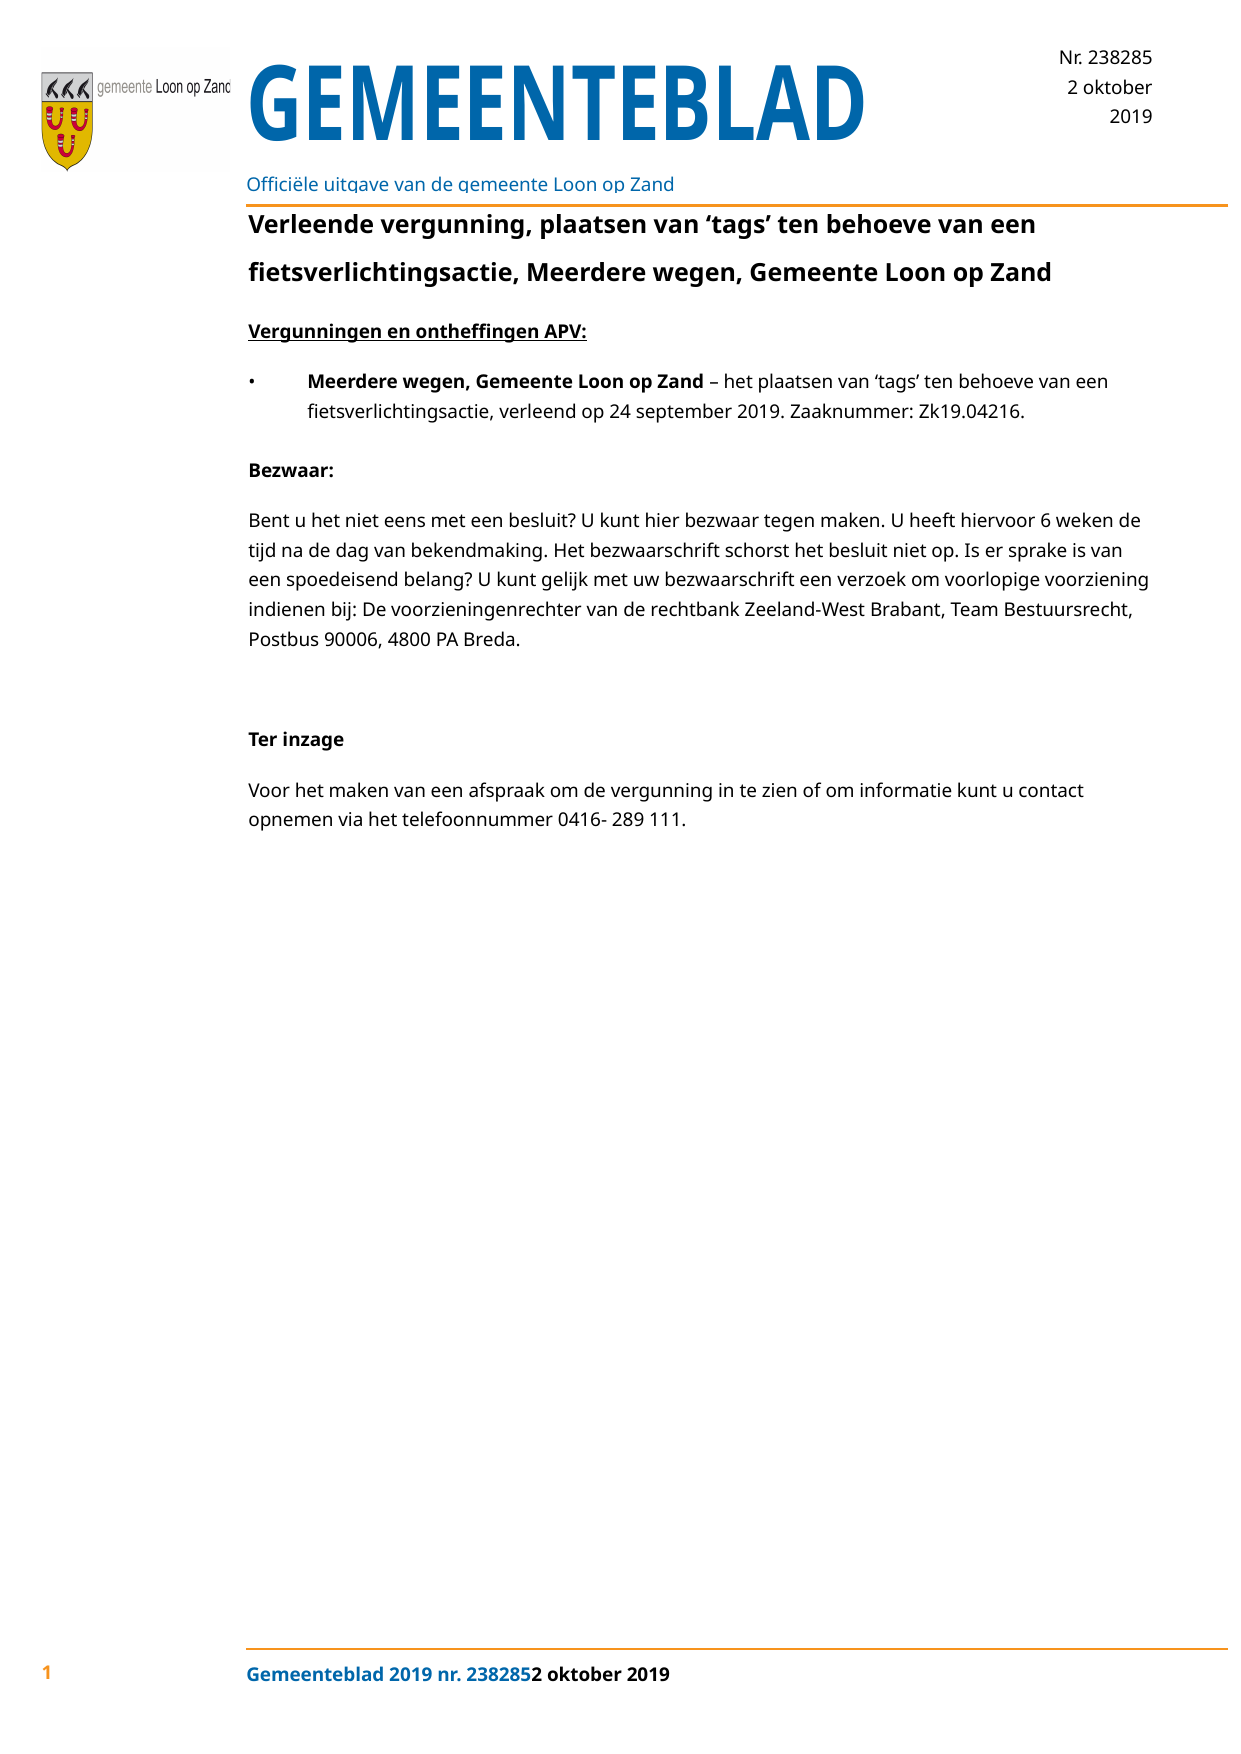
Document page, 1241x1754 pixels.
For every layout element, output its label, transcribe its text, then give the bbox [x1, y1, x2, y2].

text Ter inzage [248, 727, 1152, 752]
text Bezwaar: [248, 457, 1152, 483]
picture [41, 47, 231, 172]
text Vergunningen en ontheffingen APV: [248, 318, 1152, 344]
text Voor het maken van een afspraak om de vergunning in te zien of om informatie kunt u contact opnemen via het telefoonnummer 0416- 289 111. [248, 777, 1152, 832]
list Meerdere wegen, Gemeente Loon op Zand – het plaatsen van ‘tags’ ten behoeve van een fietsverlichtingsactie, verleend op 24 september 2019. Zaaknummer: Zk19.04216. [248, 368, 1152, 424]
text Bent u het niet eens met een besluit? U kunt hier bezwaar tegen maken. U heeft hiervoor 6 weken de tijd na de dag van bekendmaking. Het bezwaarschrift schorst het besluit niet op. Is er sprake is van een spoedeisend belang? U kunt gelijk met uw bezwaarschrift een verzoek om voorlopige voorziening indienen bij: De voorzieningenrechter van de rechtbank Zeeland-West Brabant, Team Bestuursrecht, Postbus 90006, 4800 PA Breda. [248, 507, 1152, 652]
text Verleende vergunning, plaatsen van ‘tags’ ten behoeve van een fietsverlichtingsactie, Meerdere wegen, Gemeente Loon op Zand [248, 207, 1152, 288]
